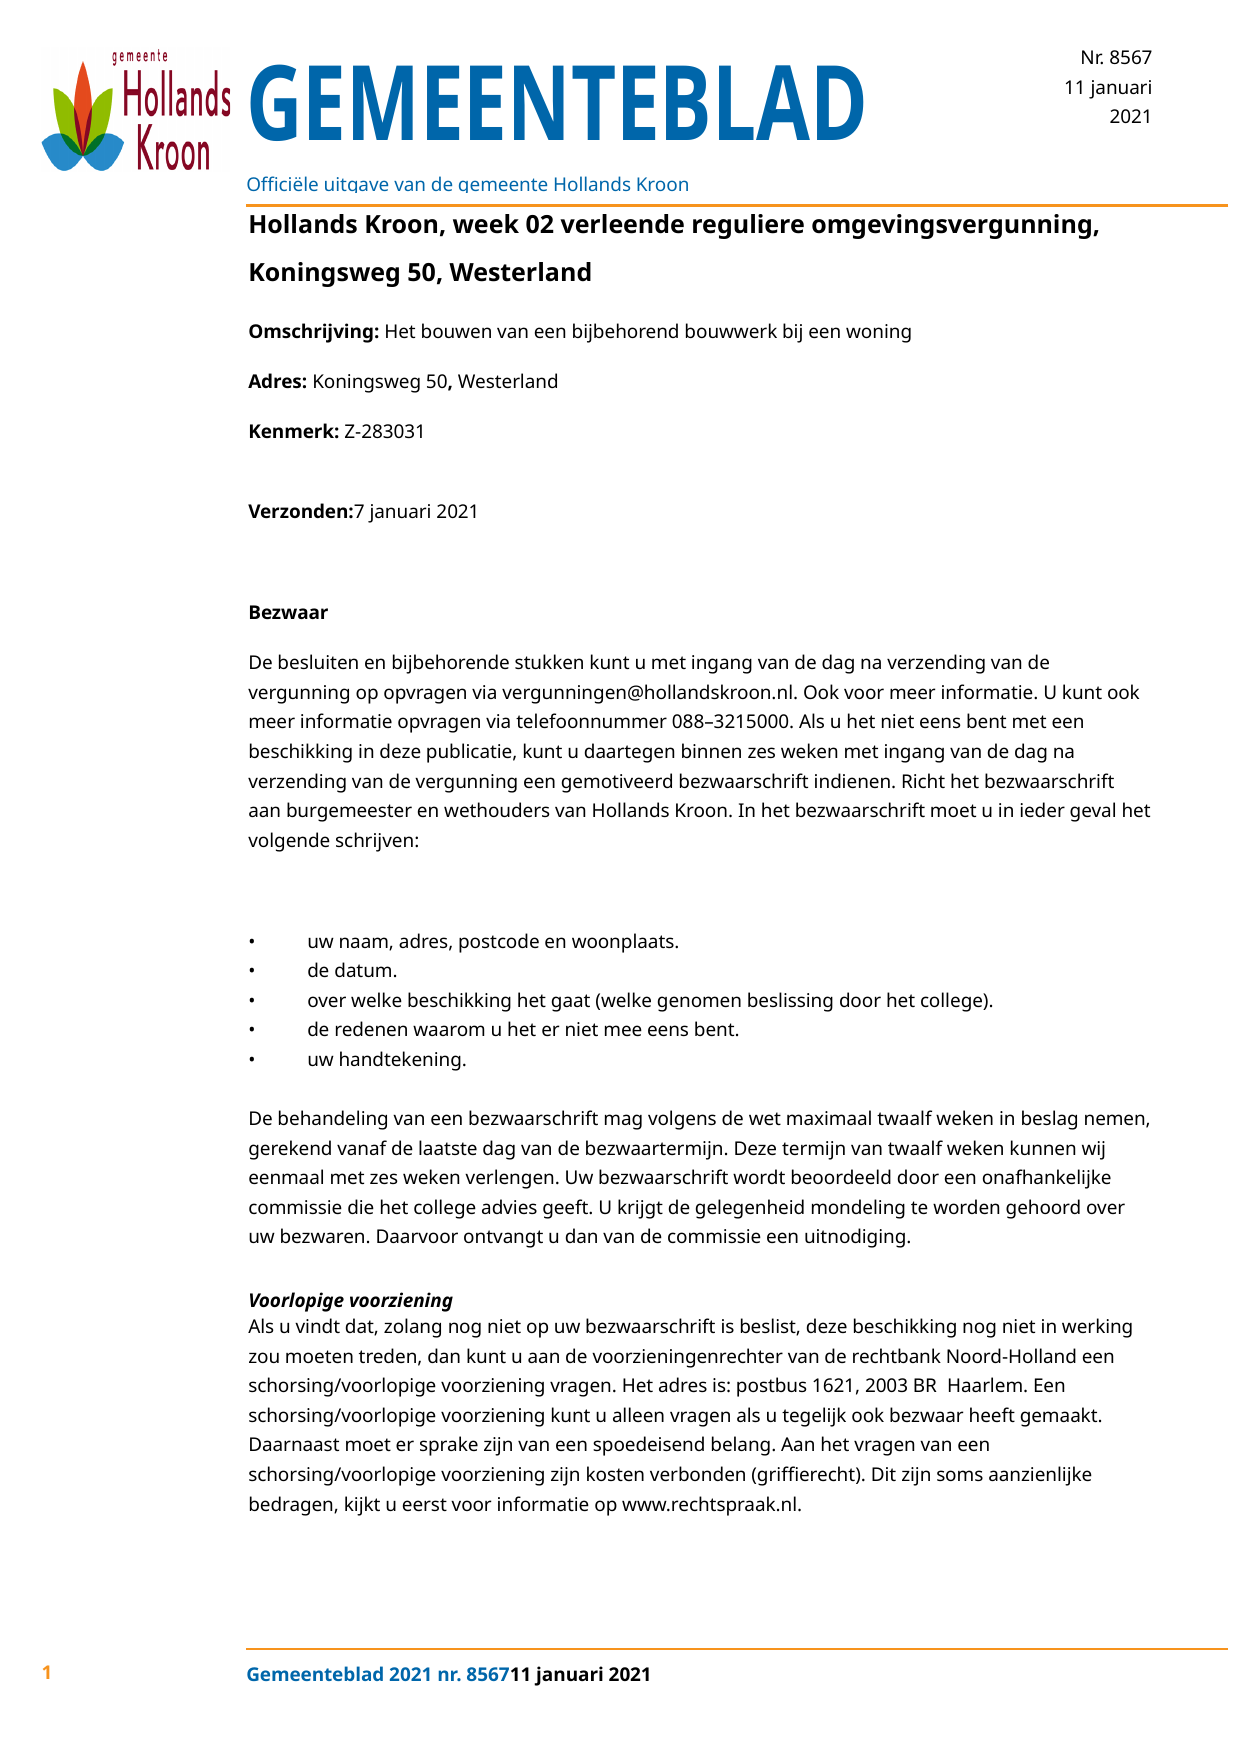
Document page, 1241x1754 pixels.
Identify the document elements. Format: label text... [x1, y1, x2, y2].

table_header [700, 469, 1152, 495]
list uw naam, adres, postcode en woonplaats. [248, 928, 1152, 953]
text Verzonden:7 januari 2021 [248, 498, 1152, 524]
list over welke beschikking het gaat (welke genomen beslissing door het college). [248, 987, 1152, 1013]
text Bezwaar [248, 599, 1152, 625]
list de redenen waarom u het er niet mee eens bent. [248, 1017, 1152, 1042]
text Hollands Kroon, week 02 verleende reguliere omgevingsvergunning, Koningsweg 50, Westerland [248, 207, 1152, 288]
text Omschrijving: Het bouwen van een bijbehorend bouwwerk bij een woning [248, 318, 1152, 344]
text Kenmerk: Z-283031 [248, 419, 1152, 444]
list de datum. [248, 957, 1152, 983]
list uw handtekening. [248, 1046, 1152, 1072]
text De behandeling van een bezwaarschrift mag volgens de wet maximaal twaalf weken in beslag nemen, gerekend vanaf de laatste dag van de bezwaartermijn. Deze termijn van twaalf weken kunnen wij eenmaal met zes weken verlengen. Uw bezwaarschrift wordt beoordeeld door een onafhankelijke commissie die het college advies geeft. U krijgt de gelegenheid mondeling te worden gehoord over uw bezwaren. Daarvoor ontvangt u dan van de commissie een uitnodiging. [248, 1105, 1152, 1249]
text Adres: Koningsweg 50, Westerland [248, 368, 1152, 394]
picture [41, 47, 231, 172]
text Als u vindt dat, zolang nog niet op uw bezwaarschrift is beslist, deze beschikking nog niet in werking zou moeten treden, dan kunt u aan de voorzieningenrechter van de rechtbank Noord-Holland een schorsing/voorlopige voorziening vragen. Het adres is: postbus 1621, 2003 BR Haarlem. Een schorsing/voorlopige voorziening kunt u alleen vragen als u tegelijk ook bezwaar heeft gemaakt. Daarnaast moet er sprake zijn van een spoedeisend belang. Aan het vragen van een schorsing/voorlopige voorziening zijn kosten verbonden (griffierecht). Dit zijn soms aanzienlijke bedragen, kijkt u eerst voor informatie op www.rechtspraak.nl. [248, 1313, 1152, 1517]
table_header [248, 469, 700, 495]
text De besluiten en bijbehorende stukken kunt u met ingang van de dag na verzending van de vergunning op opvragen via vergunningen@hollandskroon.nl. Ook voor meer informatie. U kunt ook meer informatie opvragen via telefoonnummer 088–3215000. Als u het niet eens bent met een beschikking in deze publicatie, kunt u daartegen binnen zes weken met ingang van de dag na verzending van de vergunning een gemotiveerd bezwaarschrift indienen. Richt het bezwaarschrift aan burgemeester en wethouders van Hollands Kroon. In het bezwaarschrift moet u in ieder geval het volgende schrijven: [248, 649, 1152, 853]
text Voorlopige voorziening [248, 1288, 1152, 1313]
